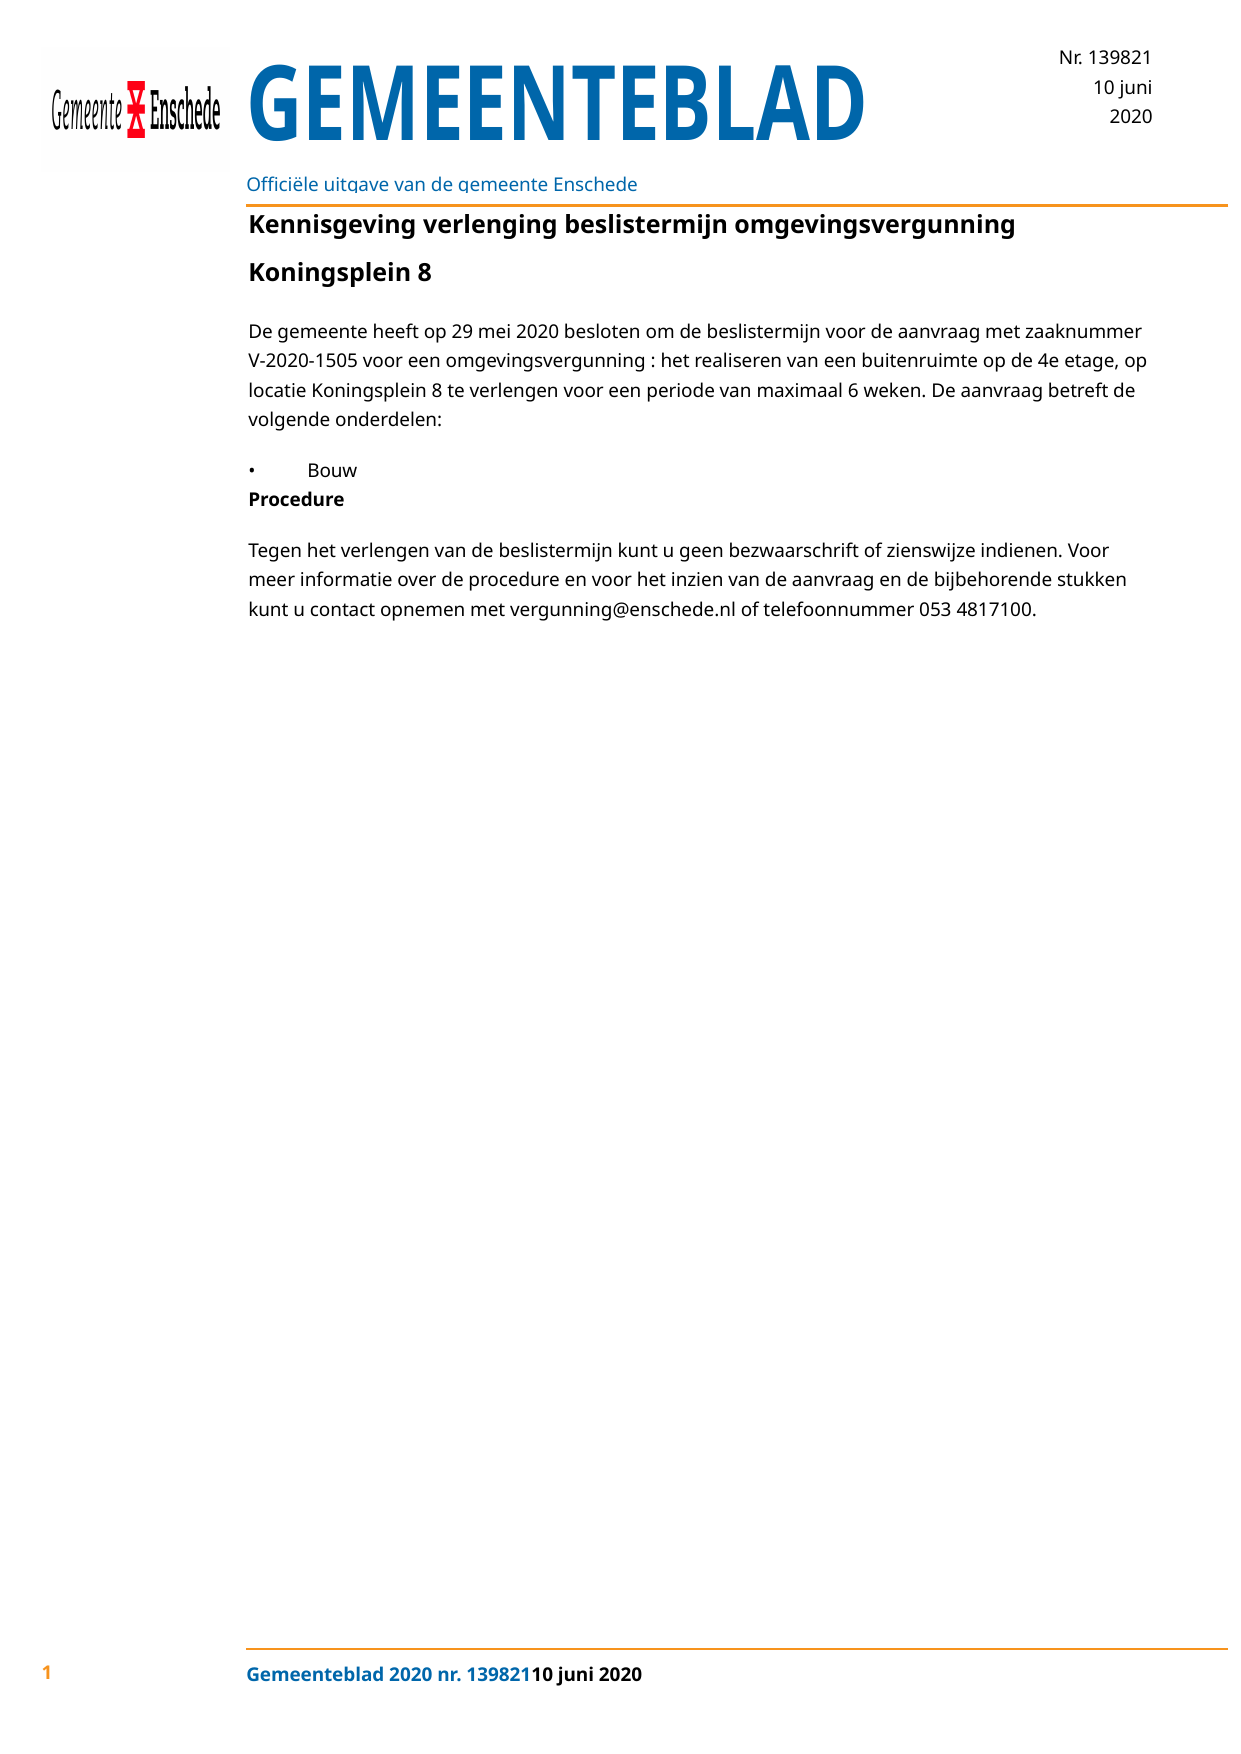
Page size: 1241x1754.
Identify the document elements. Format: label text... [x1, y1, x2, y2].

list Bouw [248, 457, 1152, 483]
text De gemeente heeft op 29 mei 2020 besloten om de beslistermijn voor de aanvraag met zaaknummer V-2020-1505 voor een omgevingsvergunning : het realiseren van een buitenruimte op de 4e etage, op locatie Koningsplein 8 te verlengen voor een periode van maximaal 6 weken. De aanvraag betreft de volgende onderdelen: [248, 318, 1152, 432]
text Tegen het verlengen van de beslistermijn kunt u geen bezwaarschrift of zienswijze indienen. Voor meer informatie over de procedure en voor het inzien van de aanvraag en de bijbehorende stukken kunt u contact opnemen met vergunning@enschede.nl of telefoonnummer 053 4817100. [248, 537, 1152, 622]
picture [41, 47, 231, 172]
text Procedure [248, 487, 1152, 512]
text Kennisgeving verlenging beslistermijn omgevingsvergunning Koningsplein 8 [248, 207, 1152, 288]
